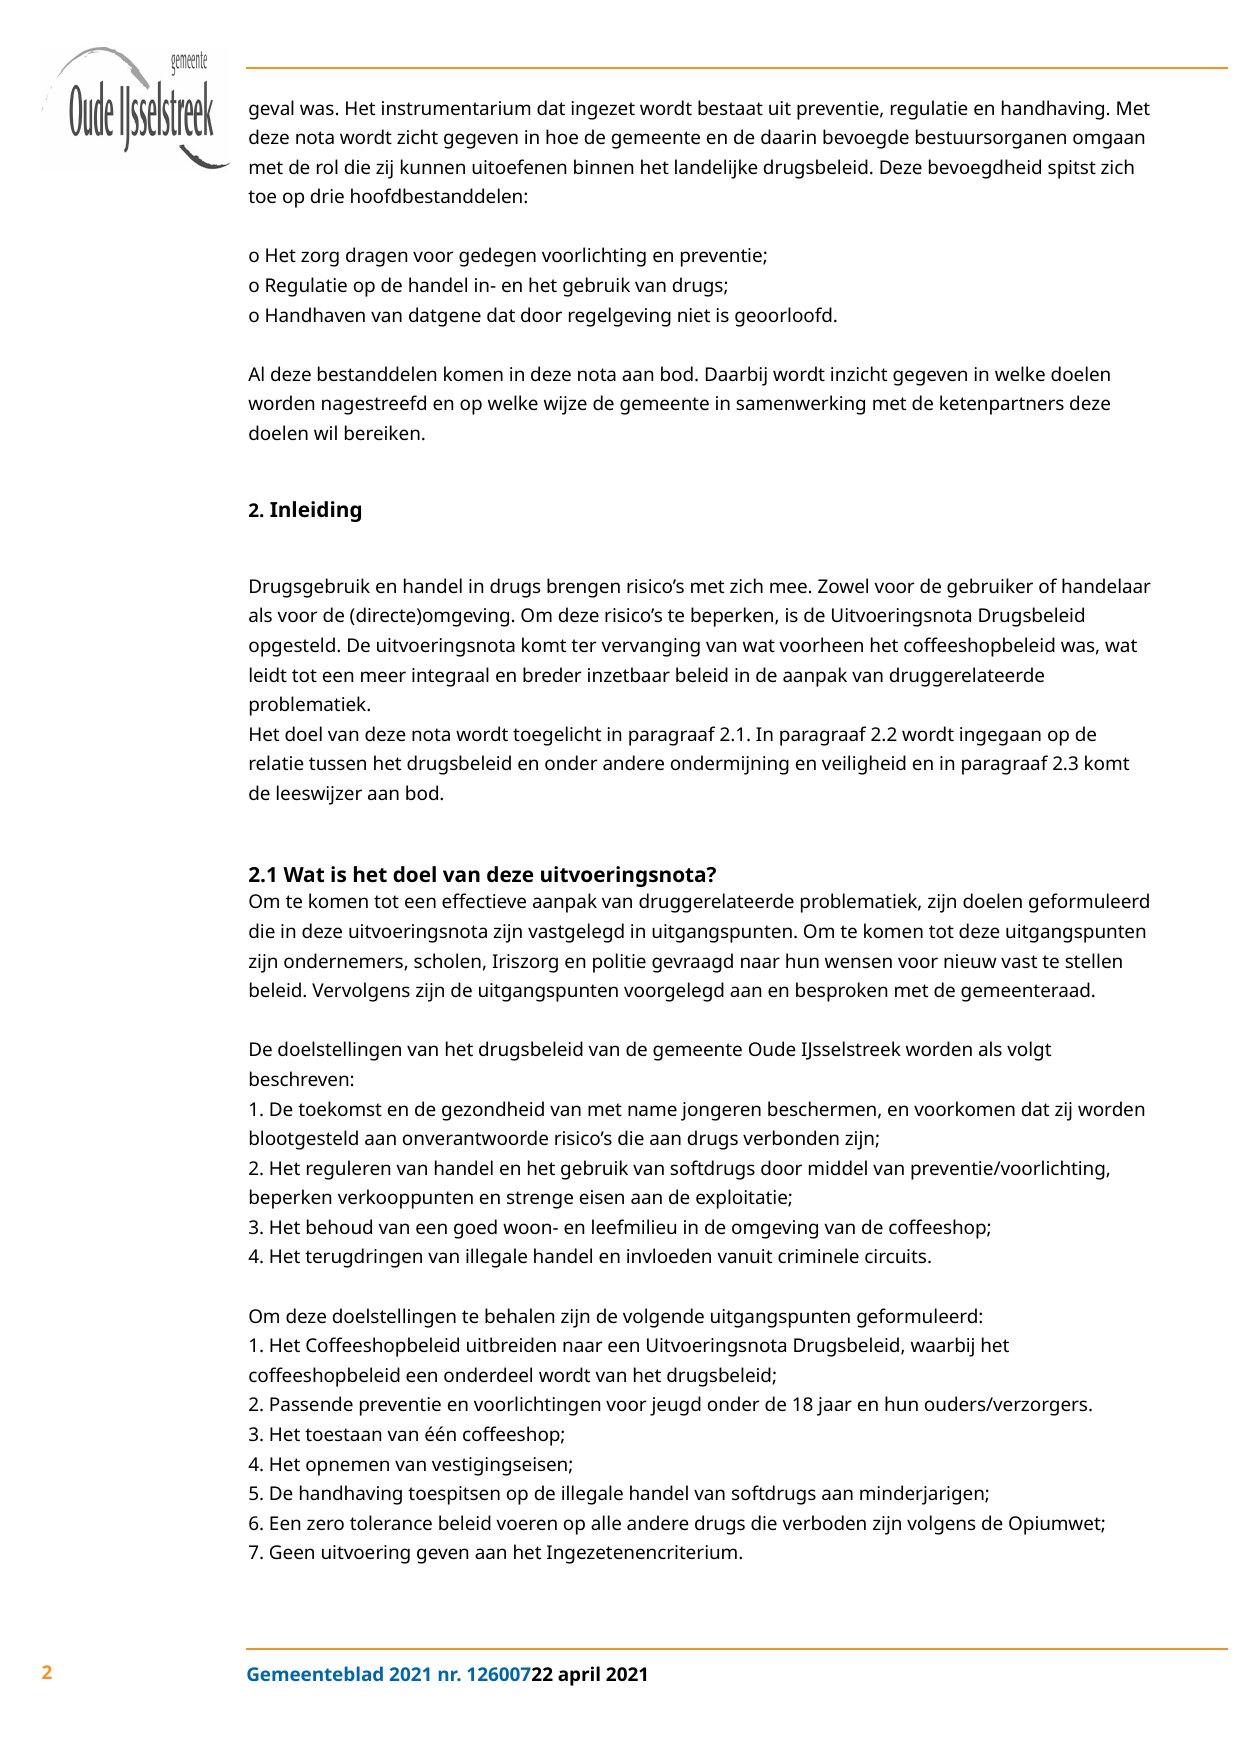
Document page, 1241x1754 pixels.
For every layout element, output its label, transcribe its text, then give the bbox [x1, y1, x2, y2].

text 6. Een zero tolerance beleid voeren op alle andere drugs die verboden zijn volgens de Opiumwet; [248, 1510, 1152, 1536]
text 2.1 Wat is het doel van deze uitvoeringsnota? [248, 860, 1152, 889]
text o Het zorg dragen voor gedegen voorlichting en preventie; [248, 243, 1152, 268]
text 2. Inleiding [248, 495, 1152, 524]
text 1. Het Coffeeshopbeleid uitbreiden naar een Uitvoeringsnota Drugsbeleid, waarbij het coffeeshopbeleid een onderdeel wordt van het drugsbeleid; [248, 1332, 1152, 1388]
text Om te komen tot een effectieve aanpak van druggerelateerde problematiek, zijn doelen geformuleerd die in deze uitvoeringsnota zijn vastgelegd in uitgangspunten. Om te komen tot deze uitgangspunten zijn ondernemers, scholen, Iriszorg en politie gevraagd naar hun wensen voor nieuw vast te stellen beleid. Vervolgens zijn de uitgangspunten voorgelegd aan en besproken met de gemeenteraad. [248, 889, 1152, 1003]
text Al deze bestanddelen komen in deze nota aan bod. Daarbij wordt inzicht gegeven in welke doelen worden nagestreefd en op welke wijze de gemeente in samenwerking met de ketenpartners deze doelen wil bereiken. [248, 361, 1152, 446]
text 4. Het terugdringen van illegale handel en invloeden vanuit criminele circuits. [248, 1244, 1152, 1269]
text Het doel van deze nota wordt toegelicht in paragraaf 2.1. In paragraaf 2.2 wordt ingegaan op de relatie tussen het drugsbeleid en onder andere ondermijning en veiligheid en in paragraaf 2.3 komt de leeswijzer aan bod. [248, 721, 1152, 806]
text 3. Het behoud van een goed woon- en leefmilieu in de omgeving van de coffeeshop; [248, 1214, 1152, 1240]
text 2. Passende preventie en voorlichtingen voor jeugd onder de 18 jaar en hun ouders/verzorgers. [248, 1392, 1152, 1417]
text Om deze doelstellingen te behalen zijn de volgende uitgangspunten geformuleerd: [248, 1303, 1152, 1328]
text 5. De handhaving toespitsen op de illegale handel van softdrugs aan minderjarigen; [248, 1480, 1152, 1506]
text 7. Geen uitvoering geven aan het Ingezetenencriterium. [248, 1539, 1152, 1565]
text geval was. Het instrumentarium dat ingezet wordt bestaat uit preventie, regulatie en handhaving. Met deze nota wordt zicht gegeven in hoe de gemeente en de daarin bevoegde bestuursorganen omgaan met de rol die zij kunnen uitoefenen binnen het landelijke drugsbeleid. Deze bevoegdheid spitst zich toe op drie hoofdbestanddelen: [248, 95, 1152, 209]
picture [41, 47, 231, 172]
text 3. Het toestaan van één coffeeshop; [248, 1421, 1152, 1447]
text 1. De toekomst en de gezondheid van met name jongeren beschermen, en voorkomen dat zij worden blootgesteld aan onverantwoorde risico’s die aan drugs verbonden zijn; [248, 1096, 1152, 1151]
text Drugsgebruik en handel in drugs brengen risico’s met zich mee. Zowel voor de gebruiker of handelaar als voor de (directe)omgeving. Om deze risico’s te beperken, is de Uitvoeringsnota Drugsbeleid opgesteld. De uitvoeringsnota komt ter vervanging van wat voorheen het coffeeshopbeleid was, wat leidt tot een meer integraal en breder inzetbaar beleid in de aanpak van druggerelateerde problematiek. [248, 573, 1152, 717]
text 2. Het reguleren van handel en het gebruik van softdrugs door middel van preventie/voorlichting, beperken verkooppunten en strenge eisen aan de exploitatie; [248, 1155, 1152, 1210]
text o Handhaven van datgene dat door regelgeving niet is geoorloofd. [248, 302, 1152, 328]
text o Regulatie op de handel in- en het gebruik van drugs; [248, 272, 1152, 298]
text De doelstellingen van het drugsbeleid van de gemeente Oude IJsselstreek worden als volgt beschreven: [248, 1037, 1152, 1092]
text 4. Het opnemen van vestigingseisen; [248, 1451, 1152, 1476]
